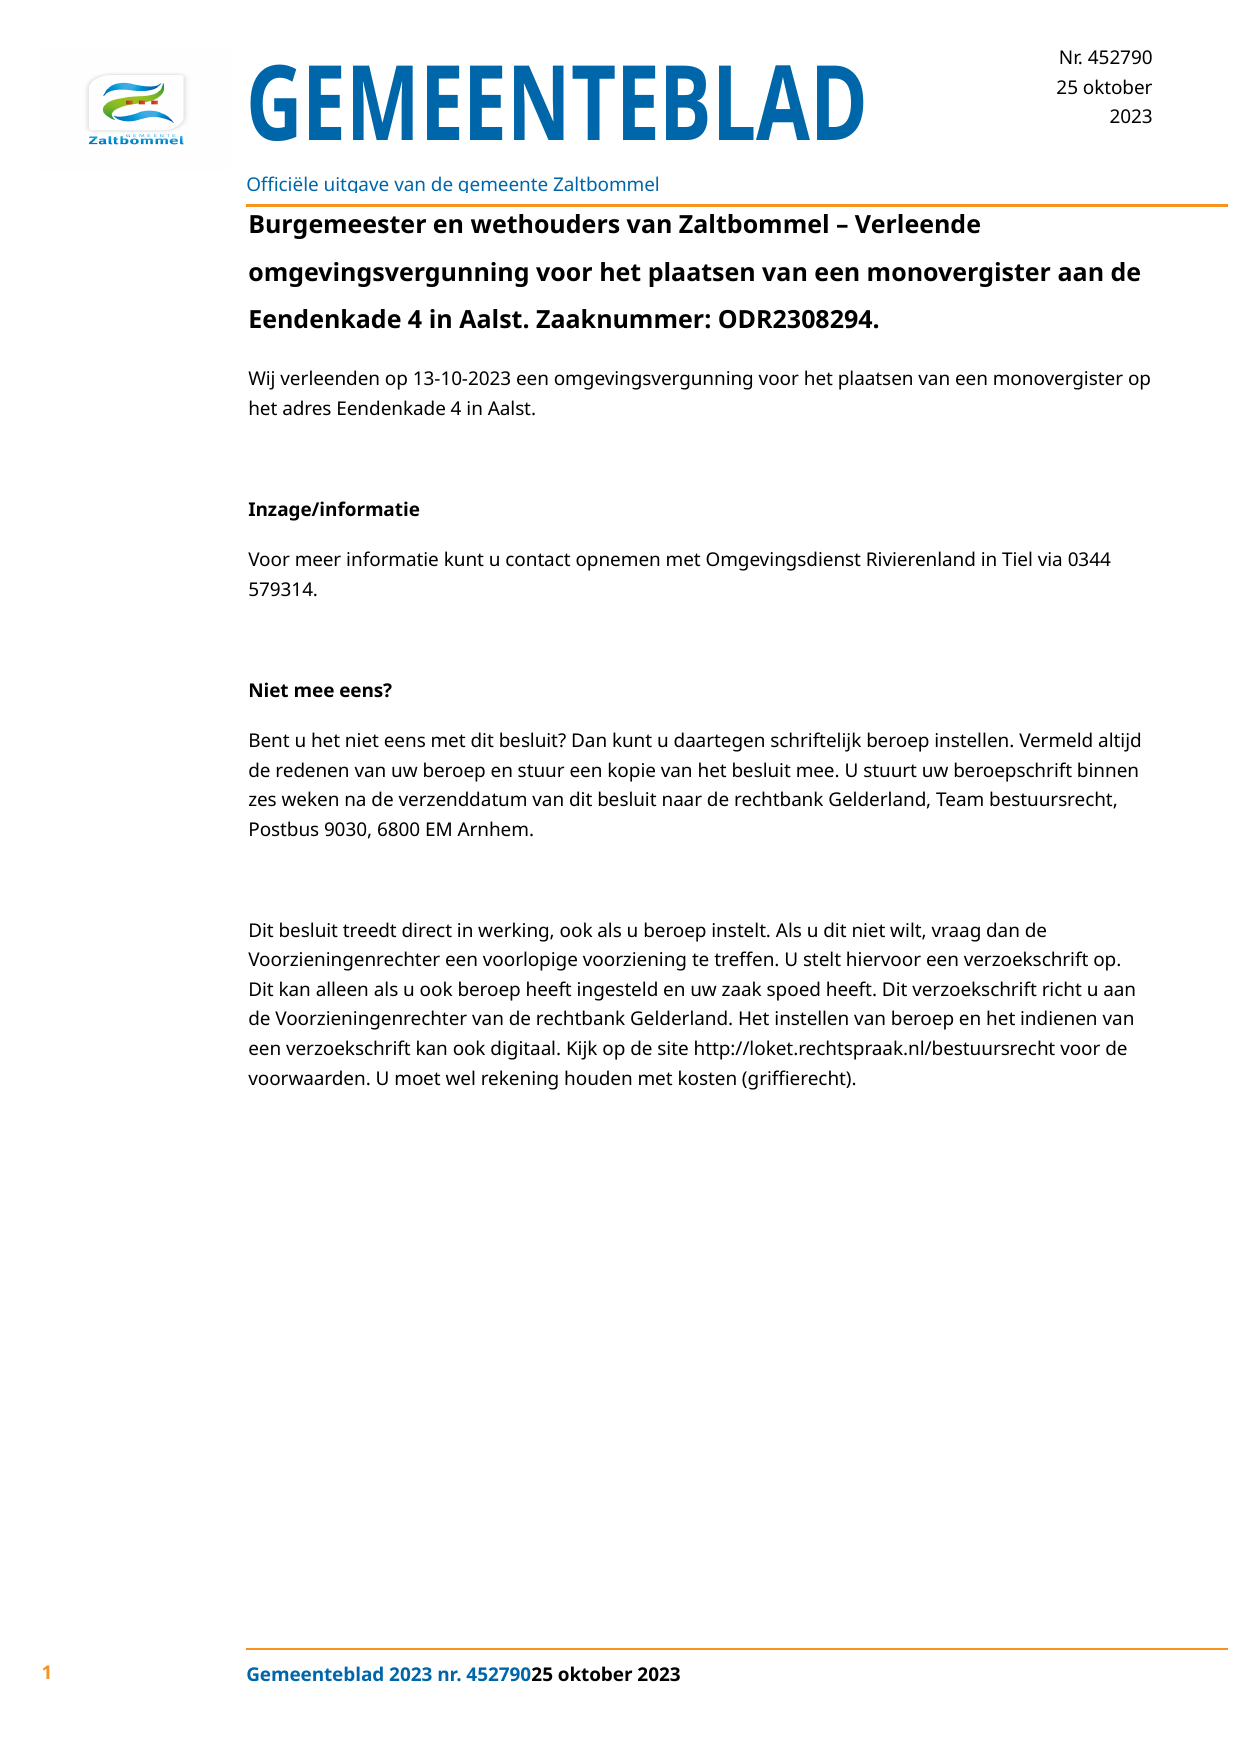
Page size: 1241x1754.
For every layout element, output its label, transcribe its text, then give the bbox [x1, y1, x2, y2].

text Dit besluit treedt direct in werking, ook als u beroep instelt. Als u dit niet wilt, vraag dan de Voorzieningenrechter een voorlopige voorziening te treffen. U stelt hiervoor een verzoekschrift op. Dit kan alleen als u ook beroep heeft ingesteld en uw zaak spoed heeft. Dit verzoekschrift richt u aan de Voorzieningenrechter van de rechtbank Gelderland. Het instellen van beroep en het indienen van een verzoekschrift kan ook digitaal. Kijk op de site http://loket.rechtspraak.nl/bestuursrecht voor de voorwaarden. U moet wel rekening houden met kosten (griffierecht). [248, 917, 1152, 1090]
text Wij verleenden op 13-10-2023 een omgevingsvergunning voor het plaatsen van een monovergister op het adres Eendenkade 4 in Aalst. [248, 366, 1152, 421]
text Inzage/informatie [248, 496, 1152, 522]
text Voor meer informatie kunt u contact opnemen met Omgevingsdienst Rivierenland in Tiel via 0344 579314. [248, 546, 1152, 602]
text Niet mee eens? [248, 677, 1152, 702]
picture [41, 47, 231, 172]
text Burgemeester en wethouders van Zaltbommel – Verleende omgevingsvergunning voor het plaatsen van een monovergister aan de Eendenkade 4 in Aalst. Zaaknummer: ODR2308294. [248, 207, 1152, 336]
text Bent u het niet eens met dit besluit? Dan kunt u daartegen schriftelijk beroep instellen. Vermeld altijd de redenen van uw beroep en stuur een kopie van het besluit mee. U stuurt uw beroepschrift binnen zes weken na de verzenddatum van dit besluit naar de rechtbank Gelderland, Team bestuursrecht, Postbus 9030, 6800 EM Arnhem. [248, 727, 1152, 842]
